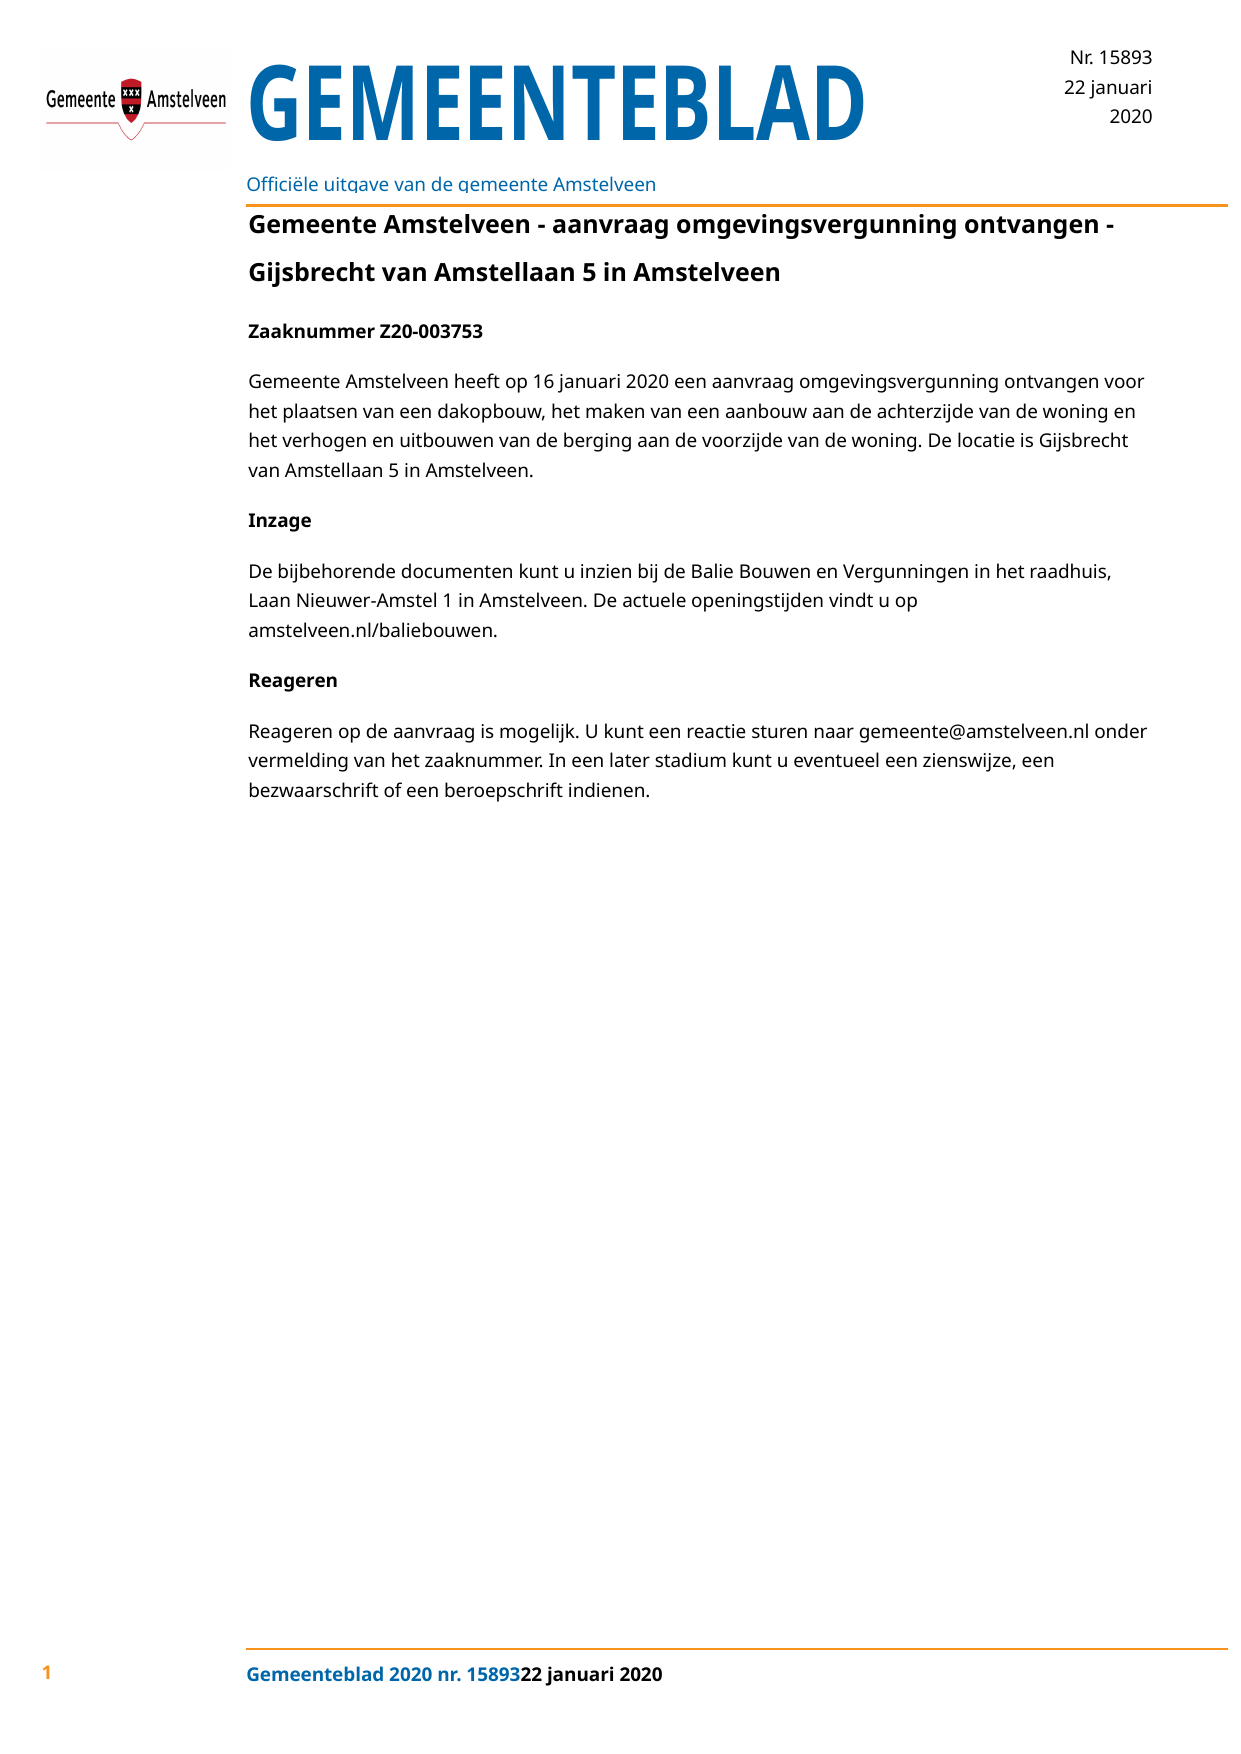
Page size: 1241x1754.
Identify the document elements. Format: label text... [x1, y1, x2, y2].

text Inzage [248, 507, 1152, 533]
text Reageren op de aanvraag is mogelijk. U kunt een reactie sturen naar gemeente@amstelveen.nl onder vermelding van het zaaknummer. In een later stadium kunt u eventueel een zienswijze, een bezwaarschrift of een beroepschrift indienen. [248, 718, 1152, 803]
text De bijbehorende documenten kunt u inzien bij de Balie Bouwen en Vergunningen in het raadhuis, Laan Nieuwer-Amstel 1 in Amstelveen. De actuele openingstijden vindt u op amstelveen.nl/baliebouwen. [248, 558, 1152, 643]
text Zaaknummer Z20-003753 [248, 318, 1152, 344]
text Gemeente Amstelveen heeft op 16 januari 2020 een aanvraag omgevingsvergunning ontvangen voor het plaatsen van een dakopbouw, het maken van een aanbouw aan de achterzijde van de woning en het verhogen en uitbouwen van de berging aan de voorzijde van de woning. De locatie is Gijsbrecht van Amstellaan 5 in Amstelveen. [248, 368, 1152, 483]
text Gemeente Amstelveen - aanvraag omgevingsvergunning ontvangen - Gijsbrecht van Amstellaan 5 in Amstelveen [248, 207, 1152, 288]
text Reageren [248, 667, 1152, 693]
picture [41, 47, 231, 172]
